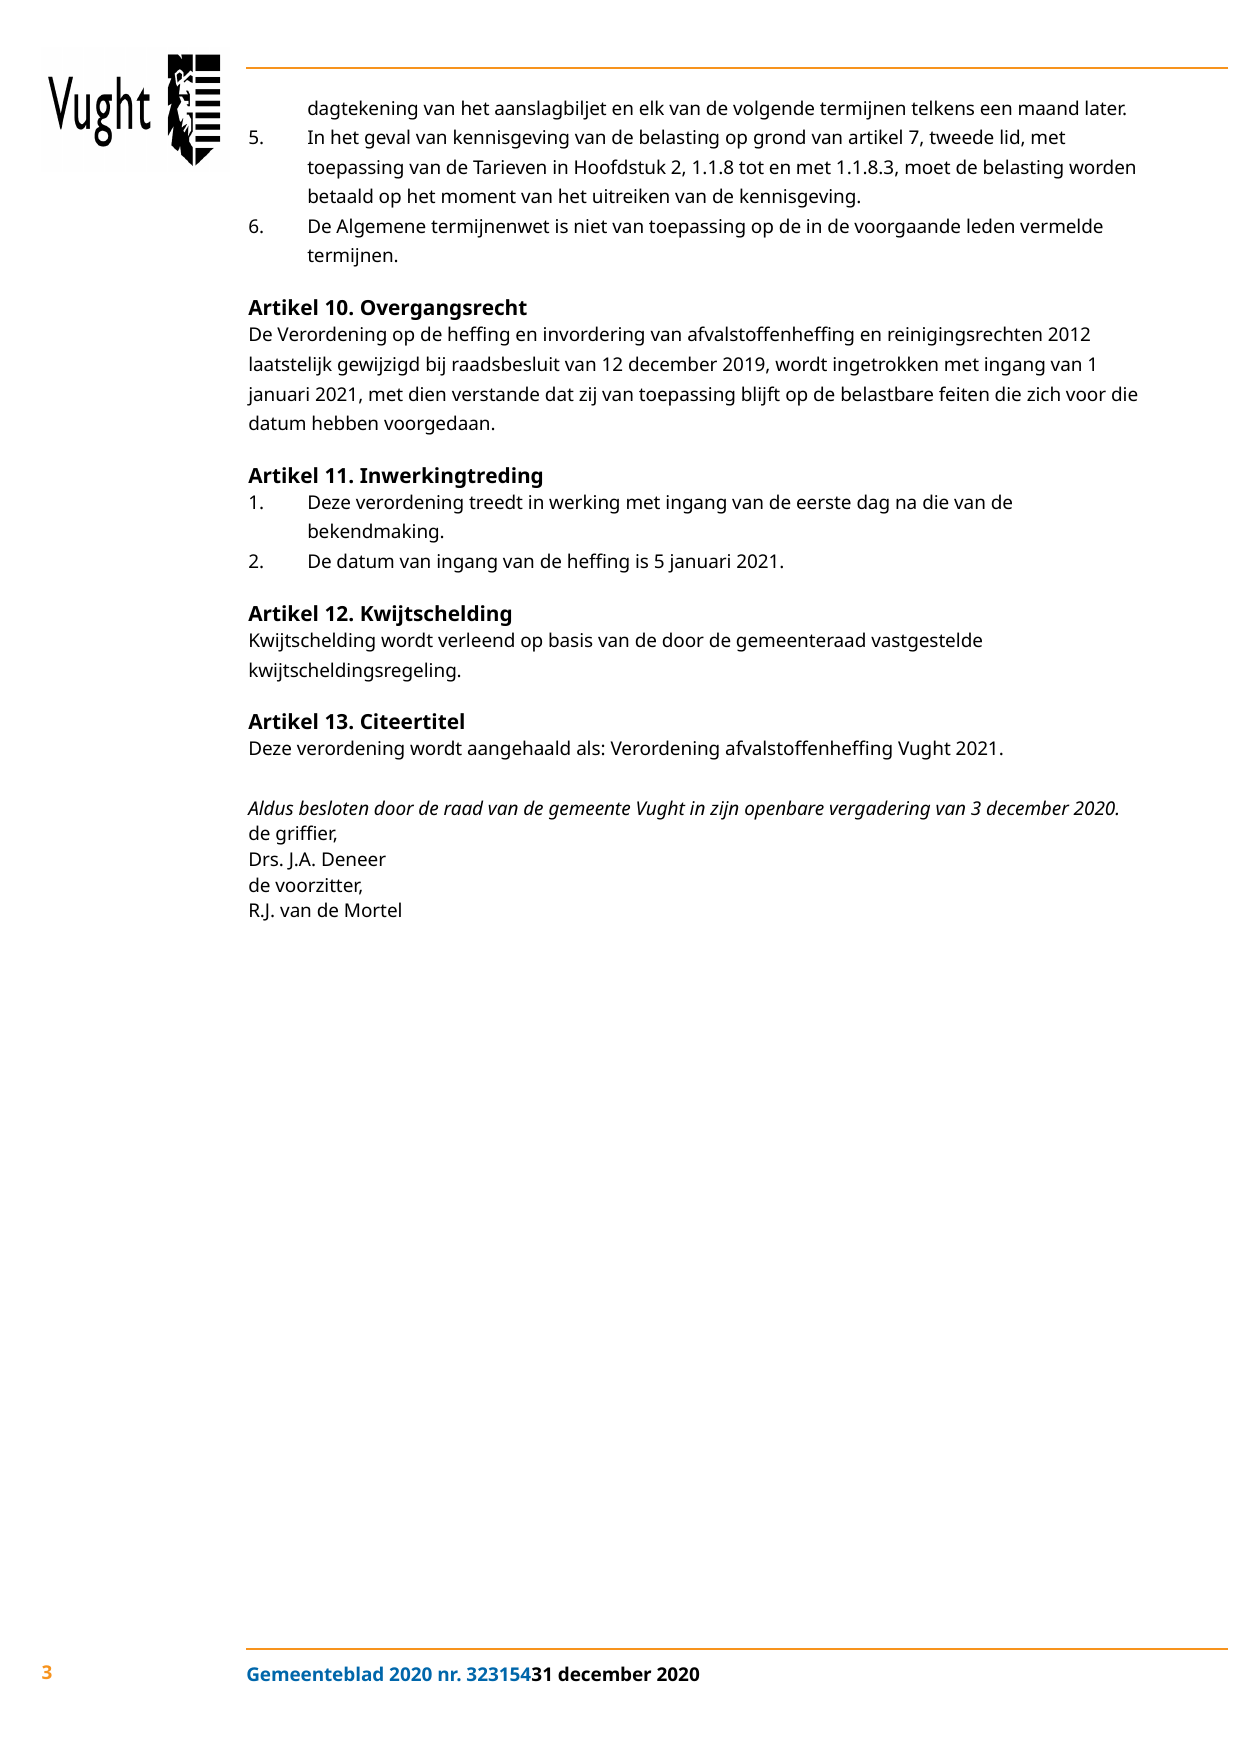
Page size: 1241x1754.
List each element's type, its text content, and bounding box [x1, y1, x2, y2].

list In het geval van kennisgeving van de belasting op grond van artikel 7, tweede lid, met toepassing van de Tarieven in Hoofdstuk 2, 1.1.8 tot en met 1.1.8.3, moet de belasting worden betaald op het moment van het uitreiken van de kennisgeving. [248, 124, 1152, 209]
text Artikel 12. Kwijtschelding [248, 599, 1152, 627]
text Drs. J.A. Deneer [248, 846, 1152, 872]
text Kwijtschelding wordt verleend op basis van de door de gemeenteraad vastgestelde kwijtscheldingsregeling. [248, 627, 1152, 682]
list dagtekening van het aanslagbiljet en elk van de volgende termijnen telkens een maand later. [248, 95, 1152, 121]
list De Algemene termijnenwet is niet van toepassing op de in de voorgaande leden vermelde termijnen. [248, 213, 1152, 268]
text De Verordening op de heffing en invordering van afvalstoffenheffing en reinigingsrechten 2012 laatstelijk gewijzigd bij raadsbesluit van 12 december 2019, wordt ingetrokken met ingang van 1 januari 2021, met dien verstande dat zij van toepassing blijft op de belastbare feiten die zich voor die datum hebben voorgedaan. [248, 322, 1152, 436]
text Deze verordening wordt aangehaald als: Verordening afvalstoffenheffing Vught 2021. [248, 736, 1152, 761]
text Artikel 11. Inwerkingtreding [248, 461, 1152, 489]
text Aldus besloten door de raad van de gemeente Vught in zijn openbare vergadering van 3 december 2020. [248, 795, 1152, 821]
list De datum van ingang van de heffing is 5 januari 2021. [248, 548, 1152, 574]
text de voorzitter, [248, 872, 1152, 898]
text R.J. van de Mortel [248, 898, 1152, 923]
list Deze verordening treedt in werking met ingang van de eerste dag na die van de bekendmaking. [248, 489, 1152, 544]
text de griffier, [248, 821, 1152, 846]
text Artikel 10. Overgangsrecht [248, 293, 1152, 322]
text Artikel 13. Citeertitel [248, 707, 1152, 736]
picture [41, 47, 231, 172]
